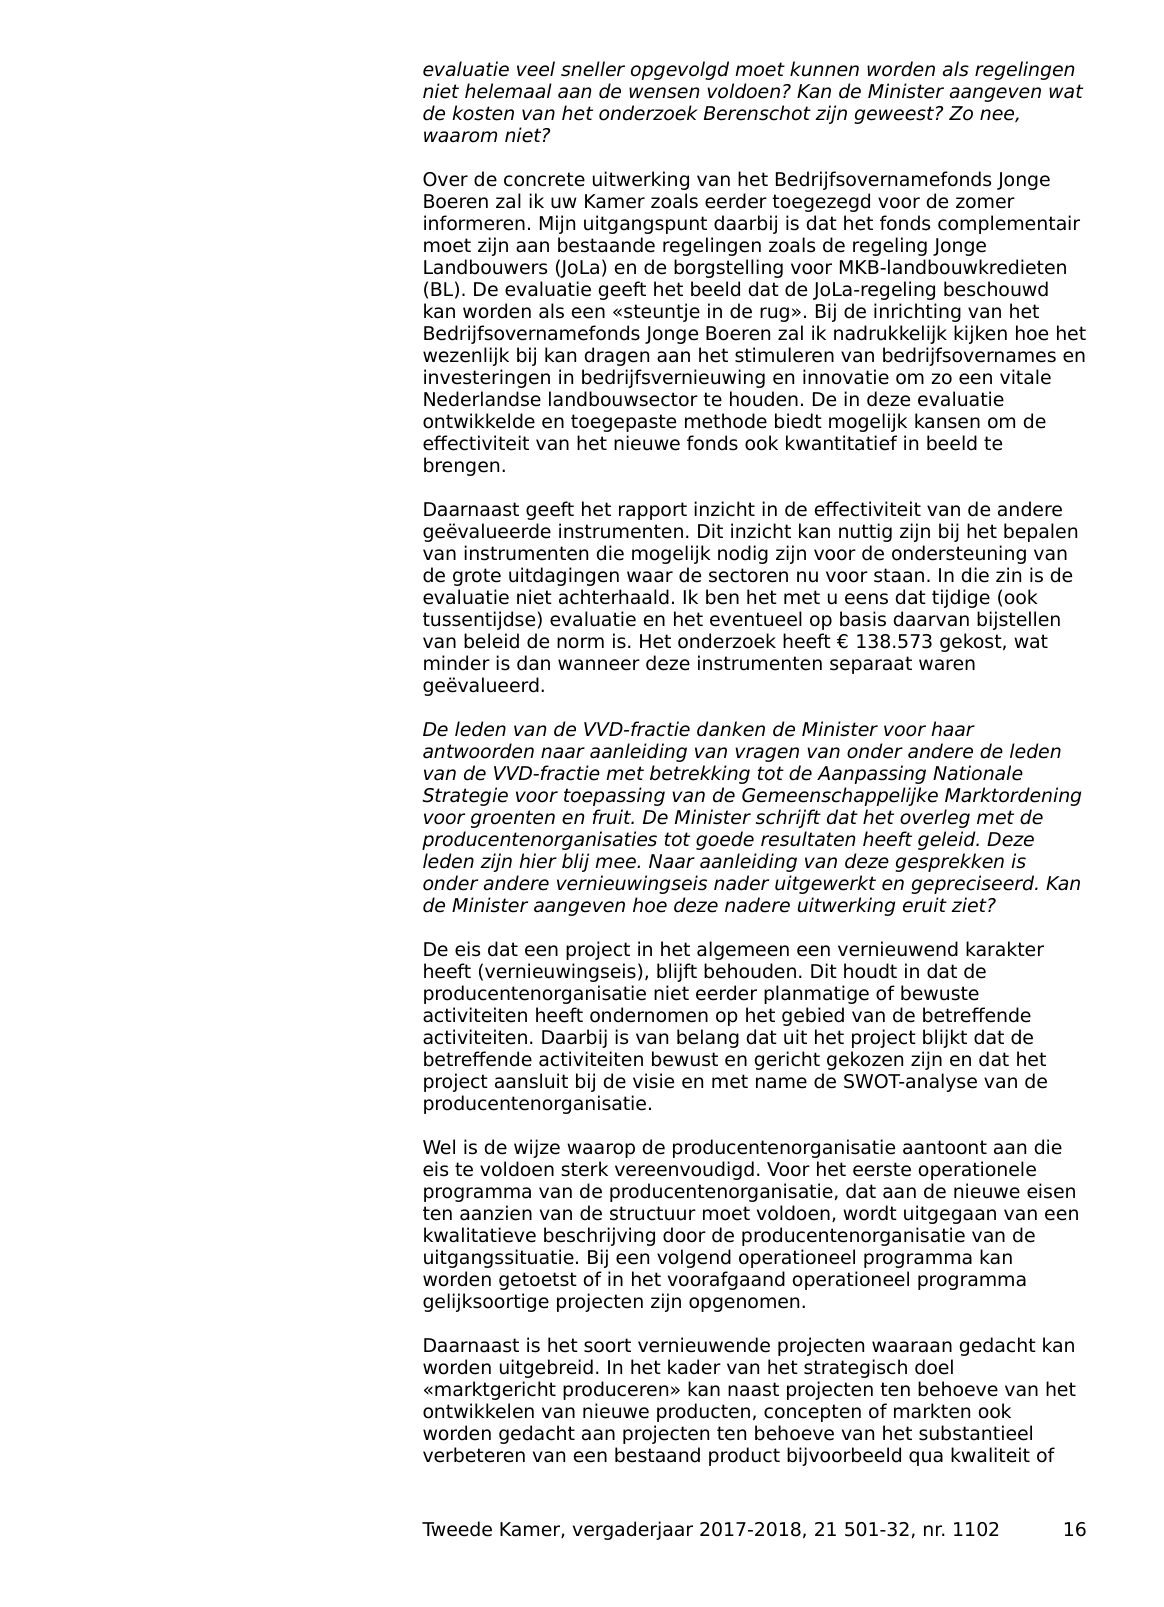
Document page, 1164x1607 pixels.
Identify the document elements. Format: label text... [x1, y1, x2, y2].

text De eis dat een project in het algemeen een vernieuwend karakter heeft (vernieuwingseis), blijft behouden. Dit houdt in dat de producentenorganisatie niet eerder planmatige of bewuste activiteiten heeft ondernomen op het gebied van de betreffende activiteiten. Daarbij is van belang dat uit het project blijkt dat de betreffende activiteiten bewust en gericht gekozen zijn en dat het project aansluit bij de visie en met name de SWOT-analyse van de producentenorganisatie. [422, 939, 1087, 1115]
text Over de concrete uitwerking van het Bedrijfsovernamefonds Jonge Boeren zal ik uw Kamer zoals eerder toegezegd voor de zomer informeren. Mijn uitgangspunt daarbij is dat het fonds complementair moet zijn aan bestaande regelingen zoals de regeling Jonge Landbouwers (JoLa) en de borgstelling voor MKB-landbouwkredieten (BL). De evaluatie geeft het beeld dat de JoLa-regeling beschouwd kan worden als een «steuntje in de rug». Bij de inrichting van het Bedrijfsovernamefonds Jonge Boeren zal ik nadrukkelijk kijken hoe het wezenlijk bij kan dragen aan het stimuleren van bedrijfsovernames en investeringen in bedrijfsvernieuwing en innovatie om zo een vitale Nederlandse landbouwsector te houden. De in deze evaluatie ontwikkelde en toegepaste methode biedt mogelijk kansen om de effectiviteit van het nieuwe fonds ook kwantitatief in beeld te brengen. [422, 169, 1087, 477]
text De leden van de VVD-fractie danken de Minister voor haar antwoorden naar aanleiding van vragen van onder andere de leden van de VVD-fractie met betrekking tot de Aanpassing Nationale Strategie voor toepassing van de Gemeenschappelijke Marktordening voor groenten en fruit. De Minister schrijft dat het overleg met de producentenorganisaties tot goede resultaten heeft geleid. Deze leden zijn hier blij mee. Naar aanleiding van deze gesprekken is onder andere vernieuwingseis nader uitgewerkt en gepreciseerd. Kan de Minister aangeven hoe deze nadere uitwerking eruit ziet? [422, 719, 1087, 917]
text Wel is de wijze waarop de producentenorganisatie aantoont aan die eis te voldoen sterk vereenvoudigd. Voor het eerste operationele programma van de producentenorganisatie, dat aan de nieuwe eisen ten aanzien van de structuur moet voldoen, wordt uitgegaan van een kwalitatieve beschrijving door de producentenorganisatie van de uitgangssituatie. Bij een volgend operationeel programma kan worden getoetst of in het voorafgaand operationeel programma gelijksoortige projecten zijn opgenomen. [422, 1137, 1087, 1313]
text evaluatie veel sneller opgevolgd moet kunnen worden als regelingen niet helemaal aan de wensen voldoen? Kan de Minister aangeven wat de kosten van het onderzoek Berenschot zijn geweest? Zo nee, waarom niet? [422, 59, 1087, 147]
text Daarnaast is het soort vernieuwende projecten waaraan gedacht kan worden uitgebreid. In het kader van het strategisch doel «marktgericht produceren» kan naast projecten ten behoeve van het ontwikkelen van nieuwe producten, concepten of markten ook worden gedacht aan projecten ten behoeve van het substantieel verbeteren van een bestaand product bijvoorbeeld qua kwaliteit of [422, 1335, 1087, 1467]
text Daarnaast geeft het rapport inzicht in de effectiviteit van de andere geëvalueerde instrumenten. Dit inzicht kan nuttig zijn bij het bepalen van instrumenten die mogelijk nodig zijn voor de ondersteuning van de grote uitdagingen waar de sectoren nu voor staan. In die zin is de evaluatie niet achterhaald. Ik ben het met u eens dat tijdige (ook tussentijdse) evaluatie en het eventueel op basis daarvan bijstellen van beleid de norm is. Het onderzoek heeft € 138.573 gekost, wat minder is dan wanneer deze instrumenten separaat waren geëvalueerd. [422, 499, 1087, 697]
